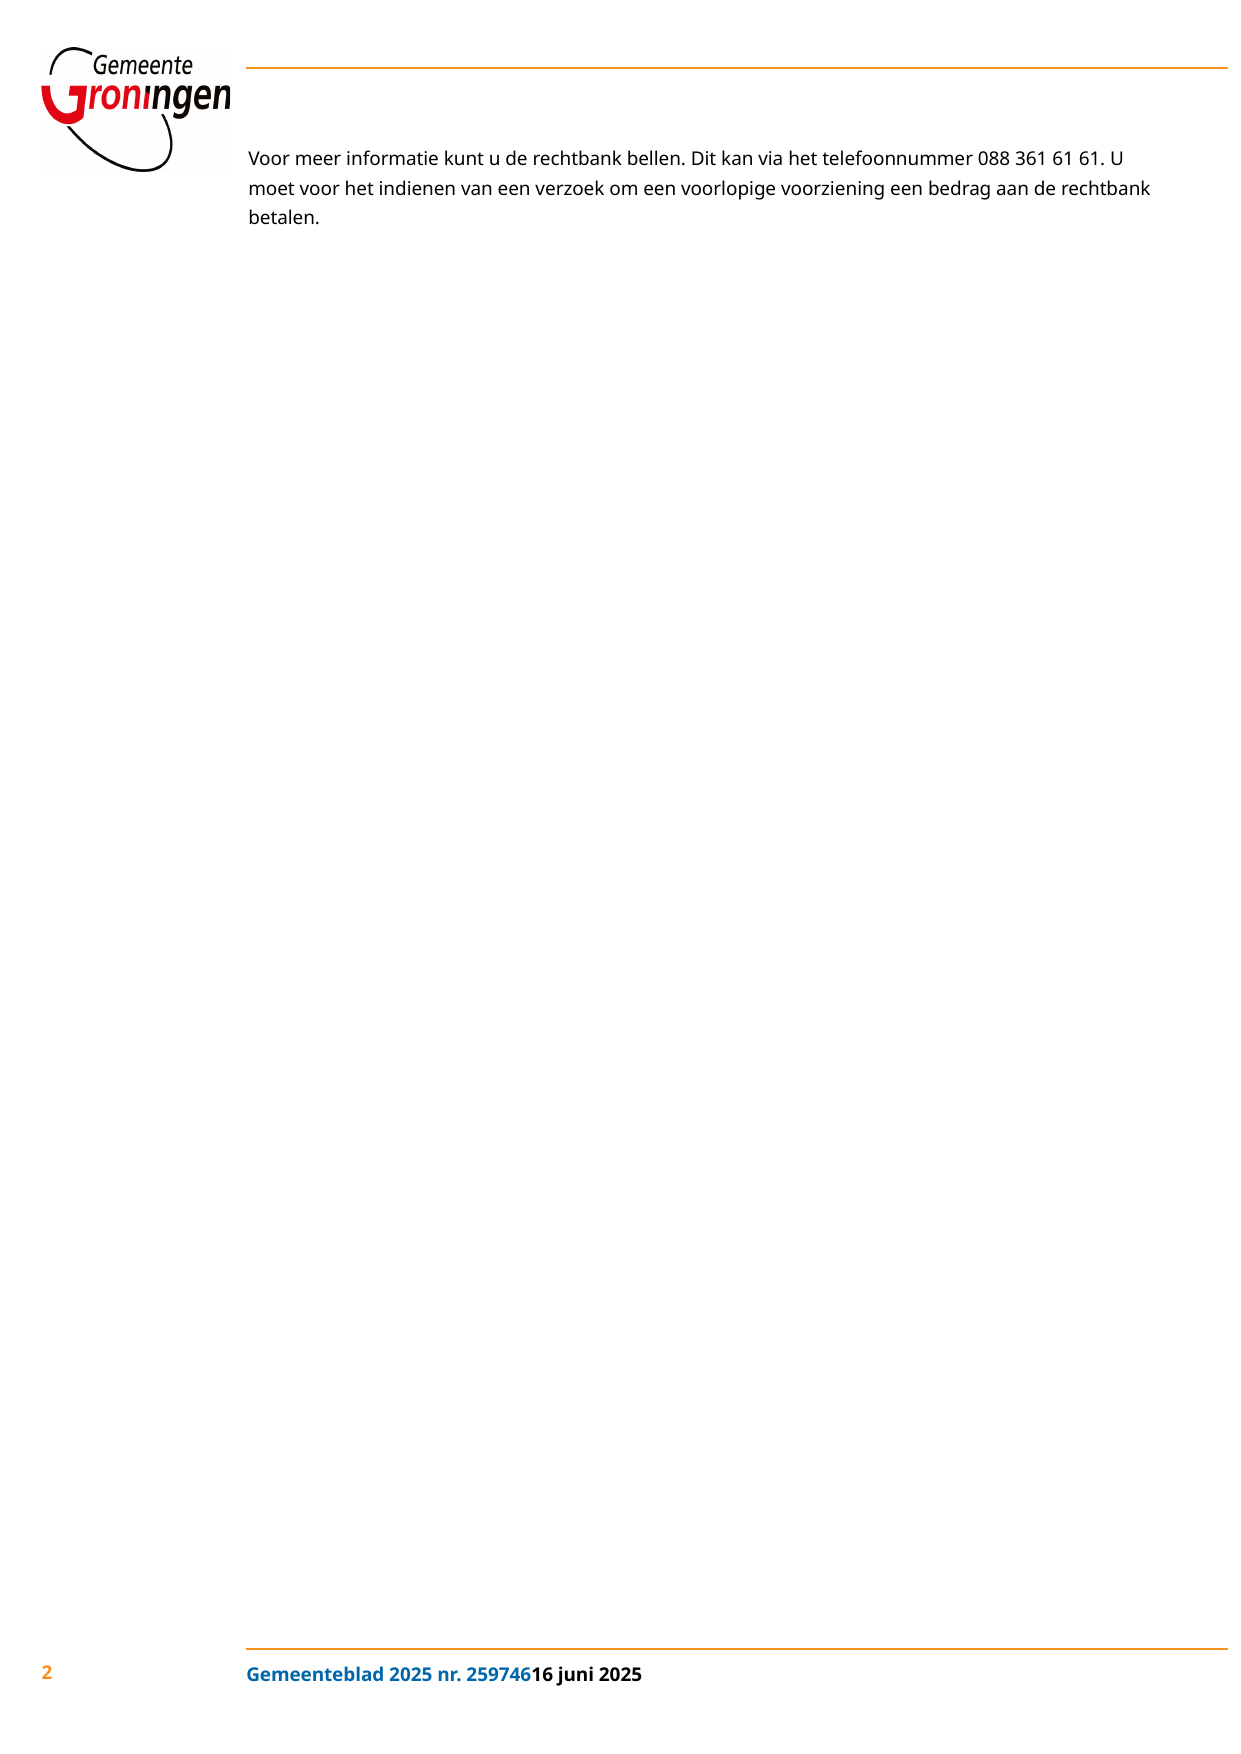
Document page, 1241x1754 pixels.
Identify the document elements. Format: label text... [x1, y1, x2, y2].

text Voor meer informatie kunt u de rechtbank bellen. Dit kan via het telefoonnummer 088 361 61 61. U moet voor het indienen van een verzoek om een voorlopige voorziening een bedrag aan de rechtbank betalen. [248, 145, 1152, 230]
picture [41, 47, 231, 172]
